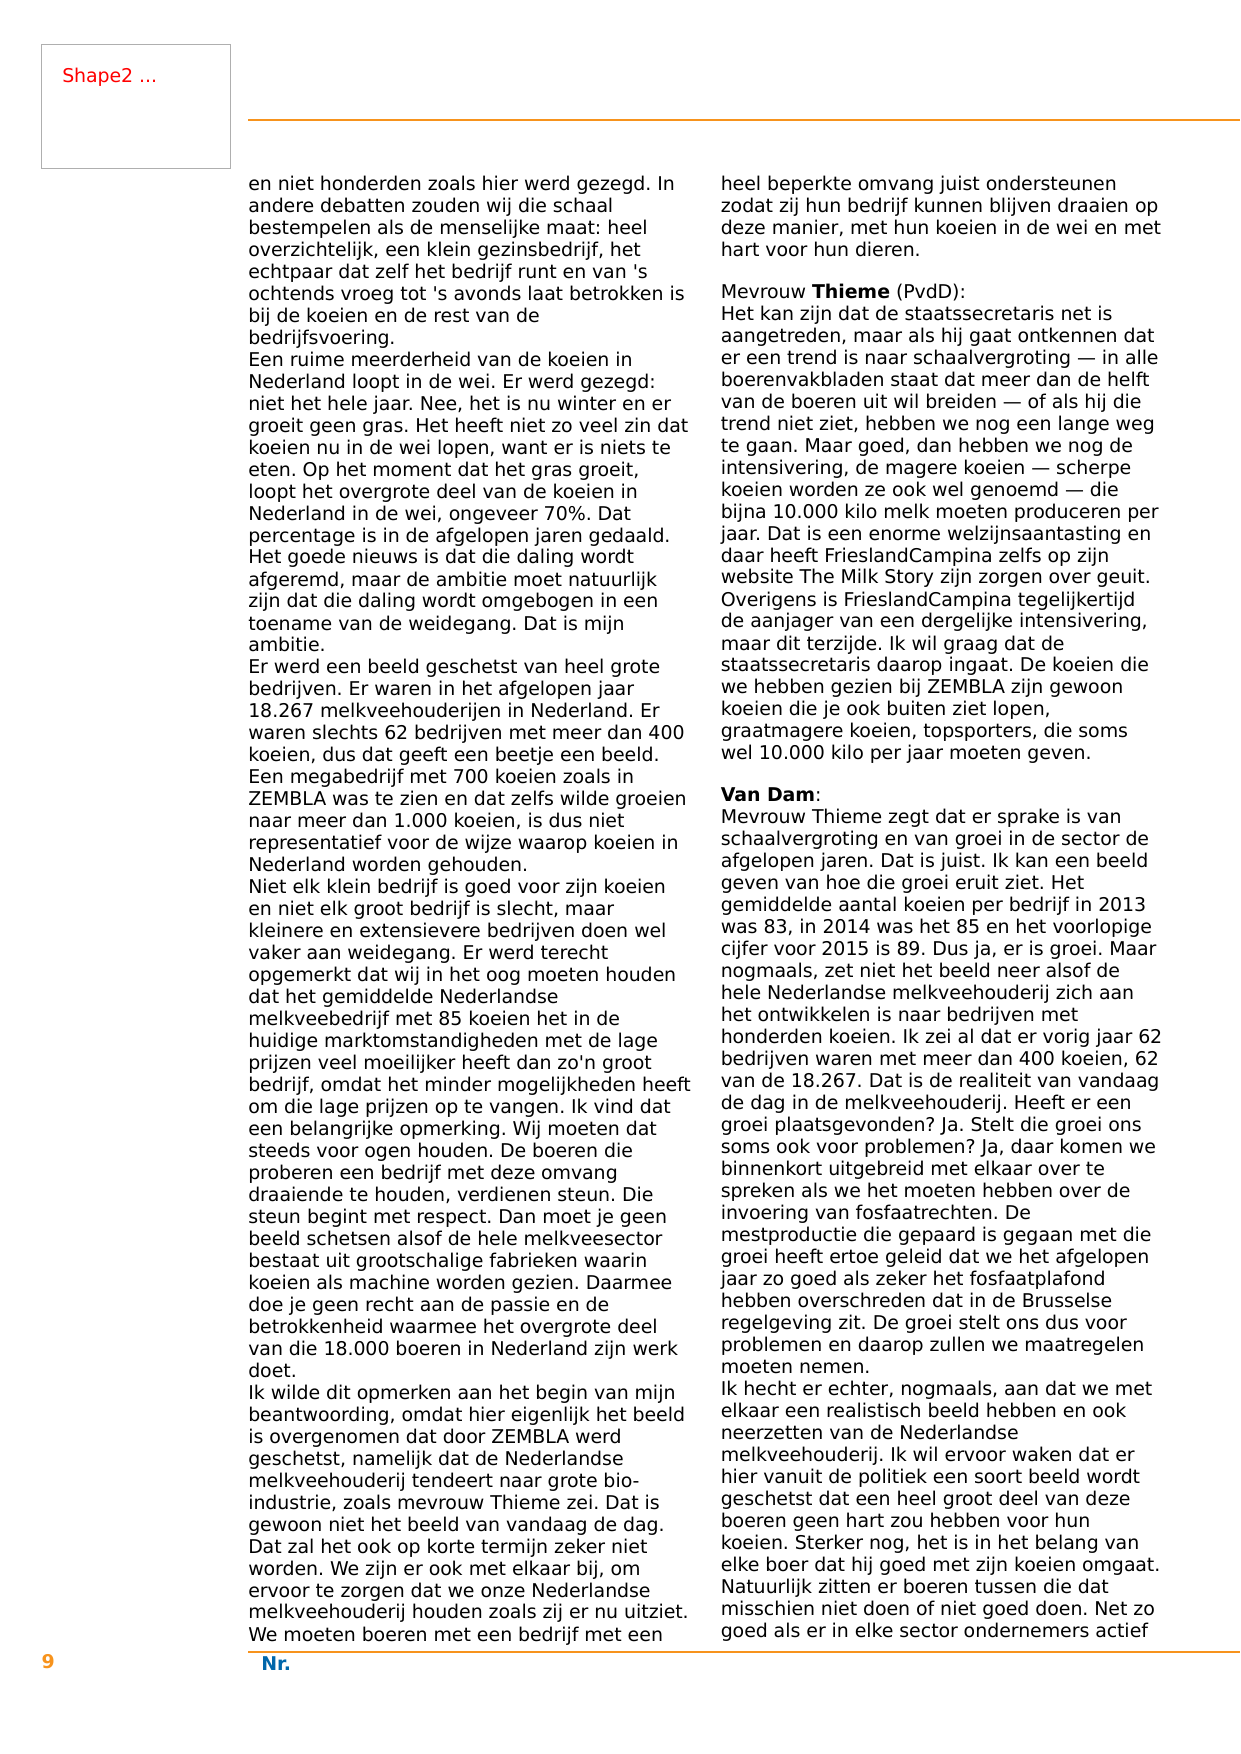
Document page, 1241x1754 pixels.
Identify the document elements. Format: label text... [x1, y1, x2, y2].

text Van Dam: [721, 784, 1163, 806]
text en niet honderden zoals hier werd gezegd. In andere debatten zouden wij die schaal bestempelen als de menselijke maat: heel overzichtelijk, een klein gezinsbedrijf, het echtpaar dat zelf het bedrijf runt en van 's ochtends vroeg tot 's avonds laat betrokken is bij de koeien en de rest van de bedrijfsvoering. [248, 173, 691, 349]
text Een ruime meerderheid van de koeien in Nederland loopt in de wei. Er werd gezegd: niet het hele jaar. Nee, het is nu winter en er groeit geen gras. Het heeft niet zo veel zin dat koeien nu in de wei lopen, want er is niets te eten. Op het moment dat het gras groeit, loopt het overgrote deel van de koeien in Nederland in de wei, ongeveer 70%. Dat percentage is in de afgelopen jaren gedaald. Het goede nieuws is dat die daling wordt afgeremd, maar de ambitie moet natuurlijk zijn dat die daling wordt omgebogen in een toename van de weidegang. Dat is mijn ambitie. [248, 349, 691, 656]
text Er werd een beeld geschetst van heel grote bedrijven. Er waren in het afgelopen jaar 18.267 melkveehouderijen in Nederland. Er waren slechts 62 bedrijven met meer dan 400 koeien, dus dat geeft een beetje een beeld. Een megabedrijf met 700 koeien zoals in ZEMBLA was te zien en dat zelfs wilde groeien naar meer dan 1.000 koeien, is dus niet representatief voor de wijze waarop koeien in Nederland worden gehouden. [248, 656, 691, 876]
text Niet elk klein bedrijf is goed voor zijn koeien en niet elk groot bedrijf is slecht, maar kleinere en extensievere bedrijven doen wel vaker aan weidegang. Er werd terecht opgemerkt dat wij in het oog moeten houden dat het gemiddelde Nederlandse melkveebedrijf met 85 koeien het in de huidige marktomstandigheden met de lage prijzen veel moeilijker heeft dan zo'n groot bedrijf, omdat het minder mogelijkheden heeft om die lage prijzen op te vangen. Ik vind dat een belangrijke opmerking. Wij moeten dat steeds voor ogen houden. De boeren die proberen een bedrijf met deze omvang draaiende te houden, verdienen steun. Die steun begint met respect. Dan moet je geen beeld schetsen alsof de hele melkveesector bestaat uit grootschalige fabrieken waarin koeien als machine worden gezien. Daarmee doe je geen recht aan de passie en de betrokkenheid waarmee het overgrote deel van die 18.000 boeren in Nederland zijn werk doet. [248, 876, 691, 1382]
text heel beperkte omvang juist ondersteunen zodat zij hun bedrijf kunnen blijven draaien op deze manier, met hun koeien in de wei en met hart voor hun dieren. [721, 173, 1163, 261]
text Mevrouw Thieme (PvdD): [721, 281, 1163, 303]
text Het kan zijn dat de staatssecretaris net is aangetreden, maar als hij gaat ontkennen dat er een trend is naar schaalvergroting — in alle boerenvakbladen staat dat meer dan de helft van de boeren uit wil breiden — of als hij die trend niet ziet, hebben we nog een lange weg te gaan. Maar goed, dan hebben we nog de intensivering, de magere koeien — scherpe koeien worden ze ook wel genoemd — die bijna 10.000 kilo melk moeten produceren per jaar. Dat is een enorme welzijnsaantasting en daar heeft FrieslandCampina zelfs op zijn website The Milk Story zijn zorgen over geuit. Overigens is FrieslandCampina tegelijkertijd de aanjager van een dergelijke intensivering, maar dit terzijde. Ik wil graag dat de staatssecretaris daarop ingaat. De koeien die we hebben gezien bij ZEMBLA zijn gewoon koeien die je ook buiten ziet lopen, graatmagere koeien, topsporters, die soms wel 10.000 kilo per jaar moeten geven. [721, 303, 1163, 764]
text Ik hecht er echter, nogmaals, aan dat we met elkaar een realistisch beeld hebben en ook neerzetten van de Nederlandse melkveehouderij. Ik wil ervoor waken dat er hier vanuit de politiek een soort beeld wordt geschetst dat een heel groot deel van deze boeren geen hart zou hebben voor hun koeien. Sterker nog, het is in het belang van elke boer dat hij goed met zijn koeien omgaat. Natuurlijk zitten er boeren tussen die dat misschien niet doen of niet goed doen. Net zo goed als er in elke sector ondernemers actief [721, 1378, 1163, 1641]
text Mevrouw Thieme zegt dat er sprake is van schaalvergroting en van groei in de sector de afgelopen jaren. Dat is juist. Ik kan een beeld geven van hoe die groei eruit ziet. Het gemiddelde aantal koeien per bedrijf in 2013 was 83, in 2014 was het 85 en het voorlopige cijfer voor 2015 is 89. Dus ja, er is groei. Maar nogmaals, zet niet het beeld neer alsof de hele Nederlandse melkveehouderij zich aan het ontwikkelen is naar bedrijven met honderden koeien. Ik zei al dat er vorig jaar 62 bedrijven waren met meer dan 400 koeien, 62 van de 18.267. Dat is de realiteit van vandaag de dag in de melkveehouderij. Heeft er een groei plaatsgevonden? Ja. Stelt die groei ons soms ook voor problemen? Ja, daar komen we binnenkort uitgebreid met elkaar over te spreken als we het moeten hebben over de invoering van fosfaatrechten. De mestproductie die gepaard is gegaan met die groei heeft ertoe geleid dat we het afgelopen jaar zo goed als zeker het fosfaatplafond hebben overschreden dat in de Brusselse regelgeving zit. De groei stelt ons dus voor problemen en daarop zullen we maatregelen moeten nemen. [721, 806, 1163, 1378]
text Ik wilde dit opmerken aan het begin van mijn beantwoording, omdat hier eigenlijk het beeld is overgenomen dat door ZEMBLA werd geschetst, namelijk dat de Nederlandse melkveehouderij tendeert naar grote bio-industrie, zoals mevrouw Thieme zei. Dat is gewoon niet het beeld van vandaag de dag. Dat zal het ook op korte termijn zeker niet worden. We zijn er ook met elkaar bij, om ervoor te zorgen dat we onze Nederlandse melkveehouderij houden zoals zij er nu uitziet. We moeten boeren met een bedrijf met een [248, 1382, 691, 1645]
